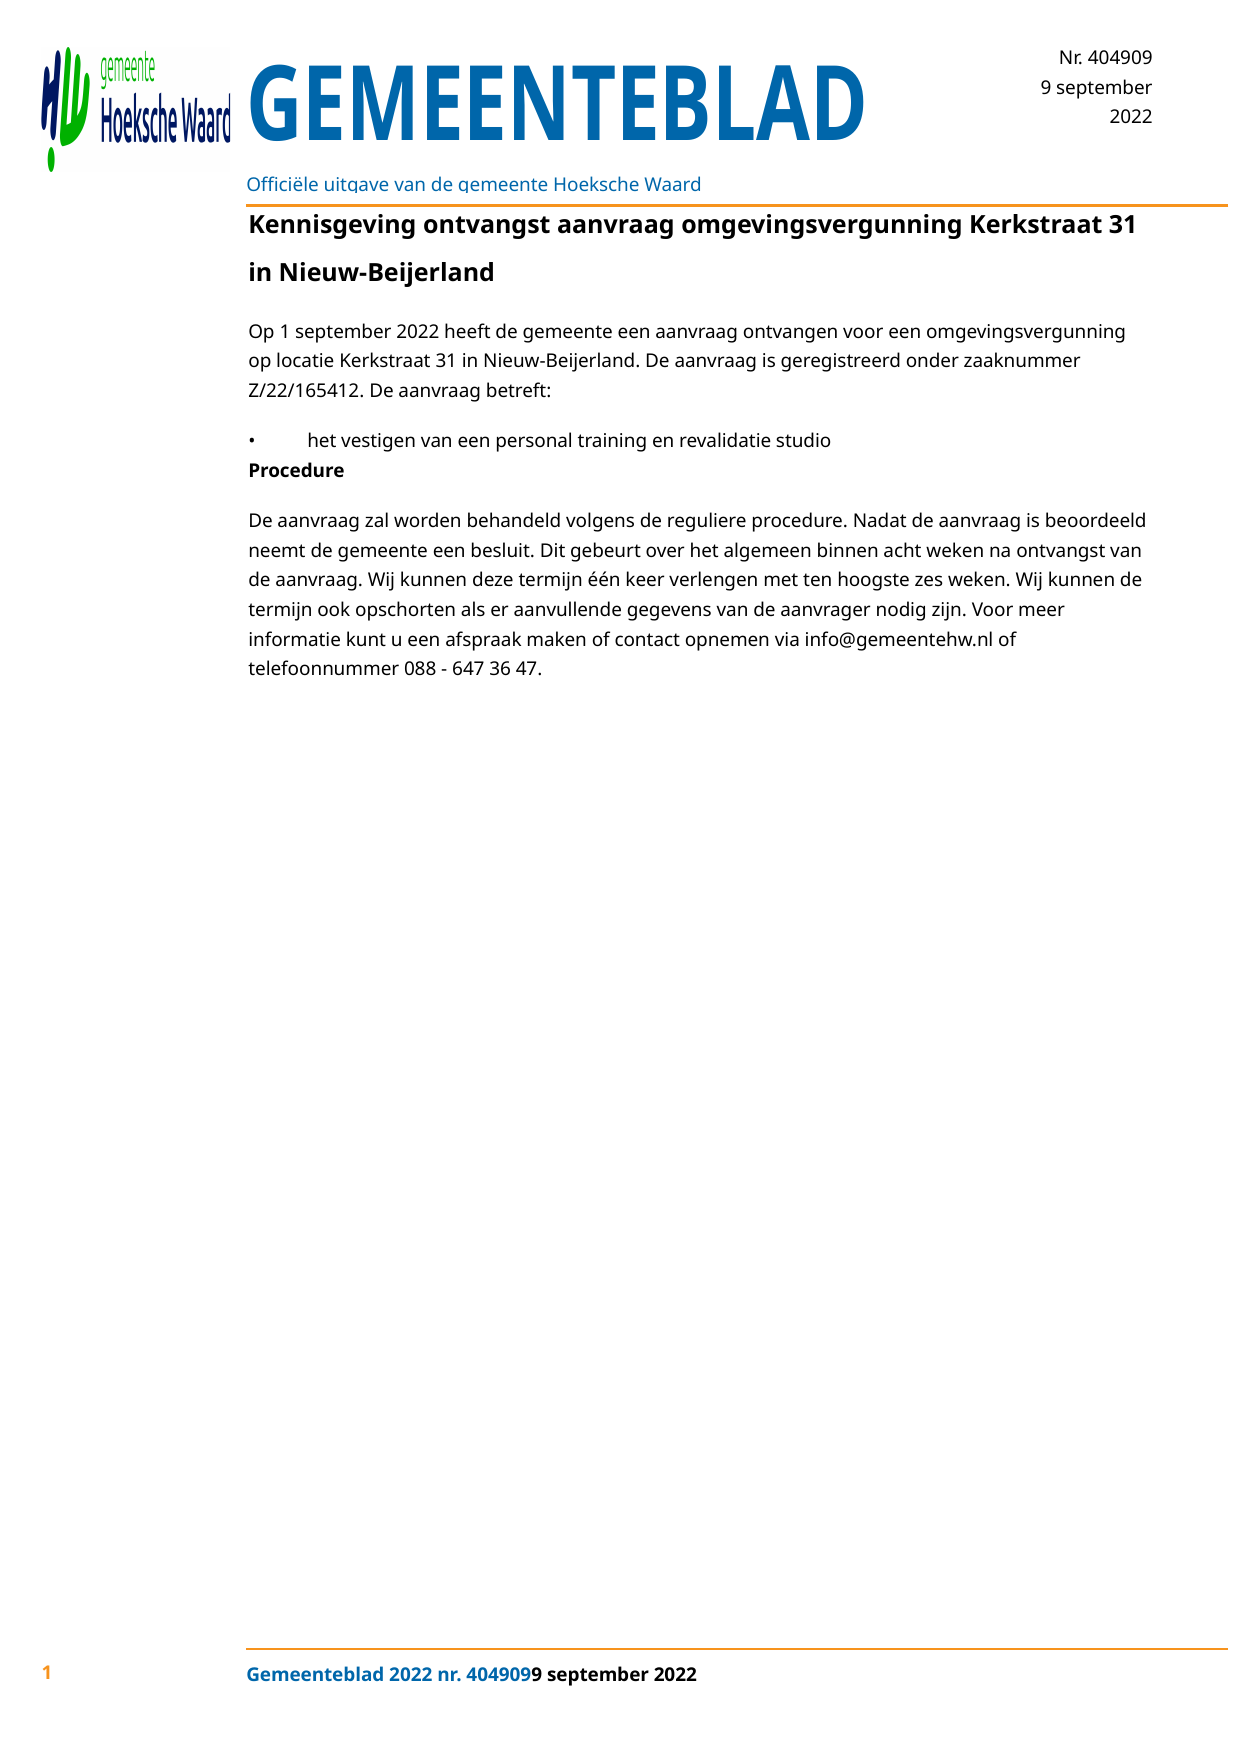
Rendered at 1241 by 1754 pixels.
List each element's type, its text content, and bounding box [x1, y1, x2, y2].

text Kennisgeving ontvangst aanvraag omgevingsvergunning Kerkstraat 31 in Nieuw-Beijerland [248, 207, 1152, 288]
text De aanvraag zal worden behandeld volgens de reguliere procedure. Nadat de aanvraag is beoordeeld neemt de gemeente een besluit. Dit gebeurt over het algemeen binnen acht weken na ontvangst van de aanvraag. Wij kunnen deze termijn één keer verlengen met ten hoogste zes weken. Wij kunnen de termijn ook opschorten als er aanvullende gegevens van de aanvrager nodig zijn. Voor meer informatie kunt u een afspraak maken of contact opnemen via info@gemeentehw.nl of telefoonnummer 088 - 647 36 47. [248, 507, 1152, 681]
picture [41, 47, 231, 172]
text Op 1 september 2022 heeft de gemeente een aanvraag ontvangen voor een omgevingsvergunning op locatie Kerkstraat 31 in Nieuw-Beijerland. De aanvraag is geregistreerd onder zaaknummer Z/22/165412. De aanvraag betreft: [248, 318, 1152, 403]
text Procedure [248, 457, 1152, 483]
list het vestigen van een personal training en revalidatie studio [248, 427, 1152, 453]
